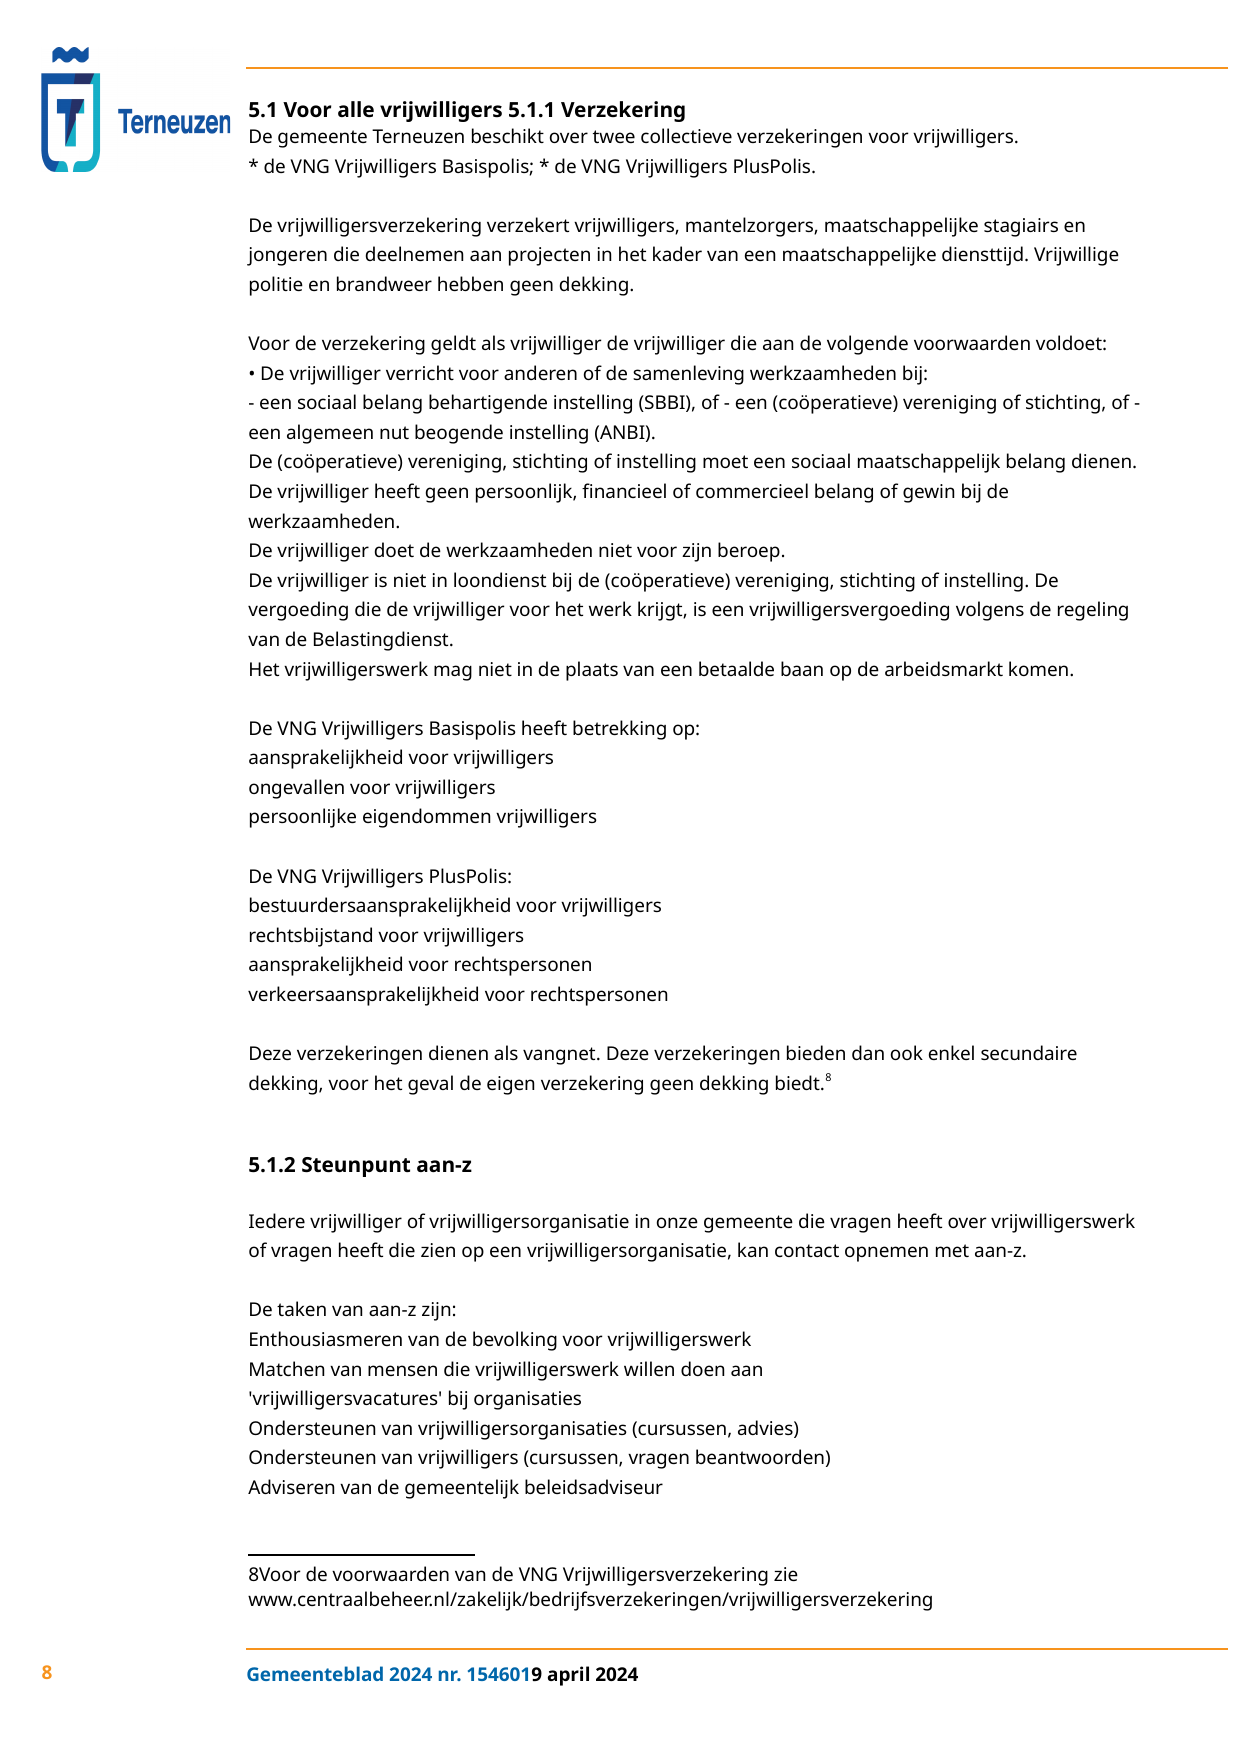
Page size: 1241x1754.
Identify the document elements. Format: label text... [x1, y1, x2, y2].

text 'vrijwilligersvacatures' bij organisaties [248, 1385, 1152, 1411]
picture [41, 47, 231, 172]
text Het vrijwilligerswerk mag niet in de plaats van een betaalde baan op de arbeidsmarkt komen. [248, 656, 1152, 681]
text De vrijwilliger is niet in loondienst bij de (coöperatieve) vereniging, stichting of instelling. De vergoeding die de vrijwilliger voor het werk krijgt, is een vrijwilligersvergoeding volgens de regeling van de Belastingdienst. [248, 567, 1152, 652]
text 5.1.2 Steunpunt aan-z [248, 1150, 1152, 1178]
text De vrijwilliger heeft geen persoonlijk, financieel of commercieel belang of gewin bij de werkzaamheden. [248, 478, 1152, 533]
text Iedere vrijwilliger of vrijwilligersorganisatie in onze gemeente die vragen heeft over vrijwilligerswerk of vragen heeft die zien op een vrijwilligersorganisatie, kan contact opnemen met aan-z. [248, 1208, 1152, 1263]
text De taken van aan-z zijn: [248, 1297, 1152, 1322]
text Enthousiasmeren van de bevolking voor vrijwilligerswerk [248, 1326, 1152, 1352]
text 5.1 Voor alle vrijwilligers 5.1.1 Verzekering [248, 95, 1152, 123]
text De vrijwilliger doet de werkzaamheden niet voor zijn beroep. [248, 537, 1152, 563]
text De vrijwilligersverzekering verzekert vrijwilligers, mantelzorgers, maatschappelijke stagiairs en jongeren die deelnemen aan projecten in het kader van een maatschappelijke diensttijd. Vrijwillige politie en brandweer hebben geen dekking. [248, 212, 1152, 297]
text verkeersaansprakelijkheid voor rechtspersonen [248, 981, 1152, 1007]
text aansprakelijkheid voor vrijwilligers [248, 744, 1152, 770]
text persoonlijke eigendommen vrijwilligers [248, 804, 1152, 829]
text Voor de verzekering geldt als vrijwilliger de vrijwilliger die aan de volgende voorwaarden voldoet: [248, 330, 1152, 356]
text De gemeente Terneuzen beschikt over twee collectieve verzekeringen voor vrijwilligers. [248, 123, 1152, 149]
text Ondersteunen van vrijwilligers (cursussen, vragen beantwoorden) [248, 1444, 1152, 1470]
text De VNG Vrijwilligers PlusPolis: [248, 863, 1152, 888]
text De (coöperatieve) vereniging, stichting of instelling moet een sociaal maatschappelijk belang dienen. [248, 449, 1152, 474]
text - een sociaal belang behartigende instelling (SBBI), of - een (coöperatieve) vereniging of stichting, of - een algemeen nut beogende instelling (ANBI). [248, 389, 1152, 445]
text De VNG Vrijwilligers Basispolis heeft betrekking op: [248, 715, 1152, 741]
text ongevallen voor vrijwilligers [248, 774, 1152, 800]
text Deze verzekeringen dienen als vangnet. Deze verzekeringen bieden dan ook enkel secundaire dekking, voor het geval de eigen verzekering geen dekking biedt. [248, 1040, 1152, 1096]
text Ondersteunen van vrijwilligersorganisaties (cursussen, advies) [248, 1415, 1152, 1441]
text Voor de voorwaarden van de VNG Vrijwilligersverzekering zie www.centraalbeheer.nl/zakelijk/bedrijfsverzekeringen/vrijwilligersverzekering [248, 1561, 1152, 1612]
text Adviseren van de gemeentelijk beleidsadviseur [248, 1474, 1152, 1500]
text rechtsbijstand voor vrijwilligers [248, 922, 1152, 948]
text • De vrijwilliger verricht voor anderen of de samenleving werkzaamheden bij: [248, 360, 1152, 386]
text Matchen van mensen die vrijwilligerswerk willen doen aan [248, 1356, 1152, 1382]
text aansprakelijkheid voor rechtspersonen [248, 952, 1152, 977]
text * de VNG Vrijwilligers Basispolis; * de VNG Vrijwilligers PlusPolis. [248, 153, 1152, 178]
text bestuurdersaansprakelijkheid voor vrijwilligers [248, 892, 1152, 918]
